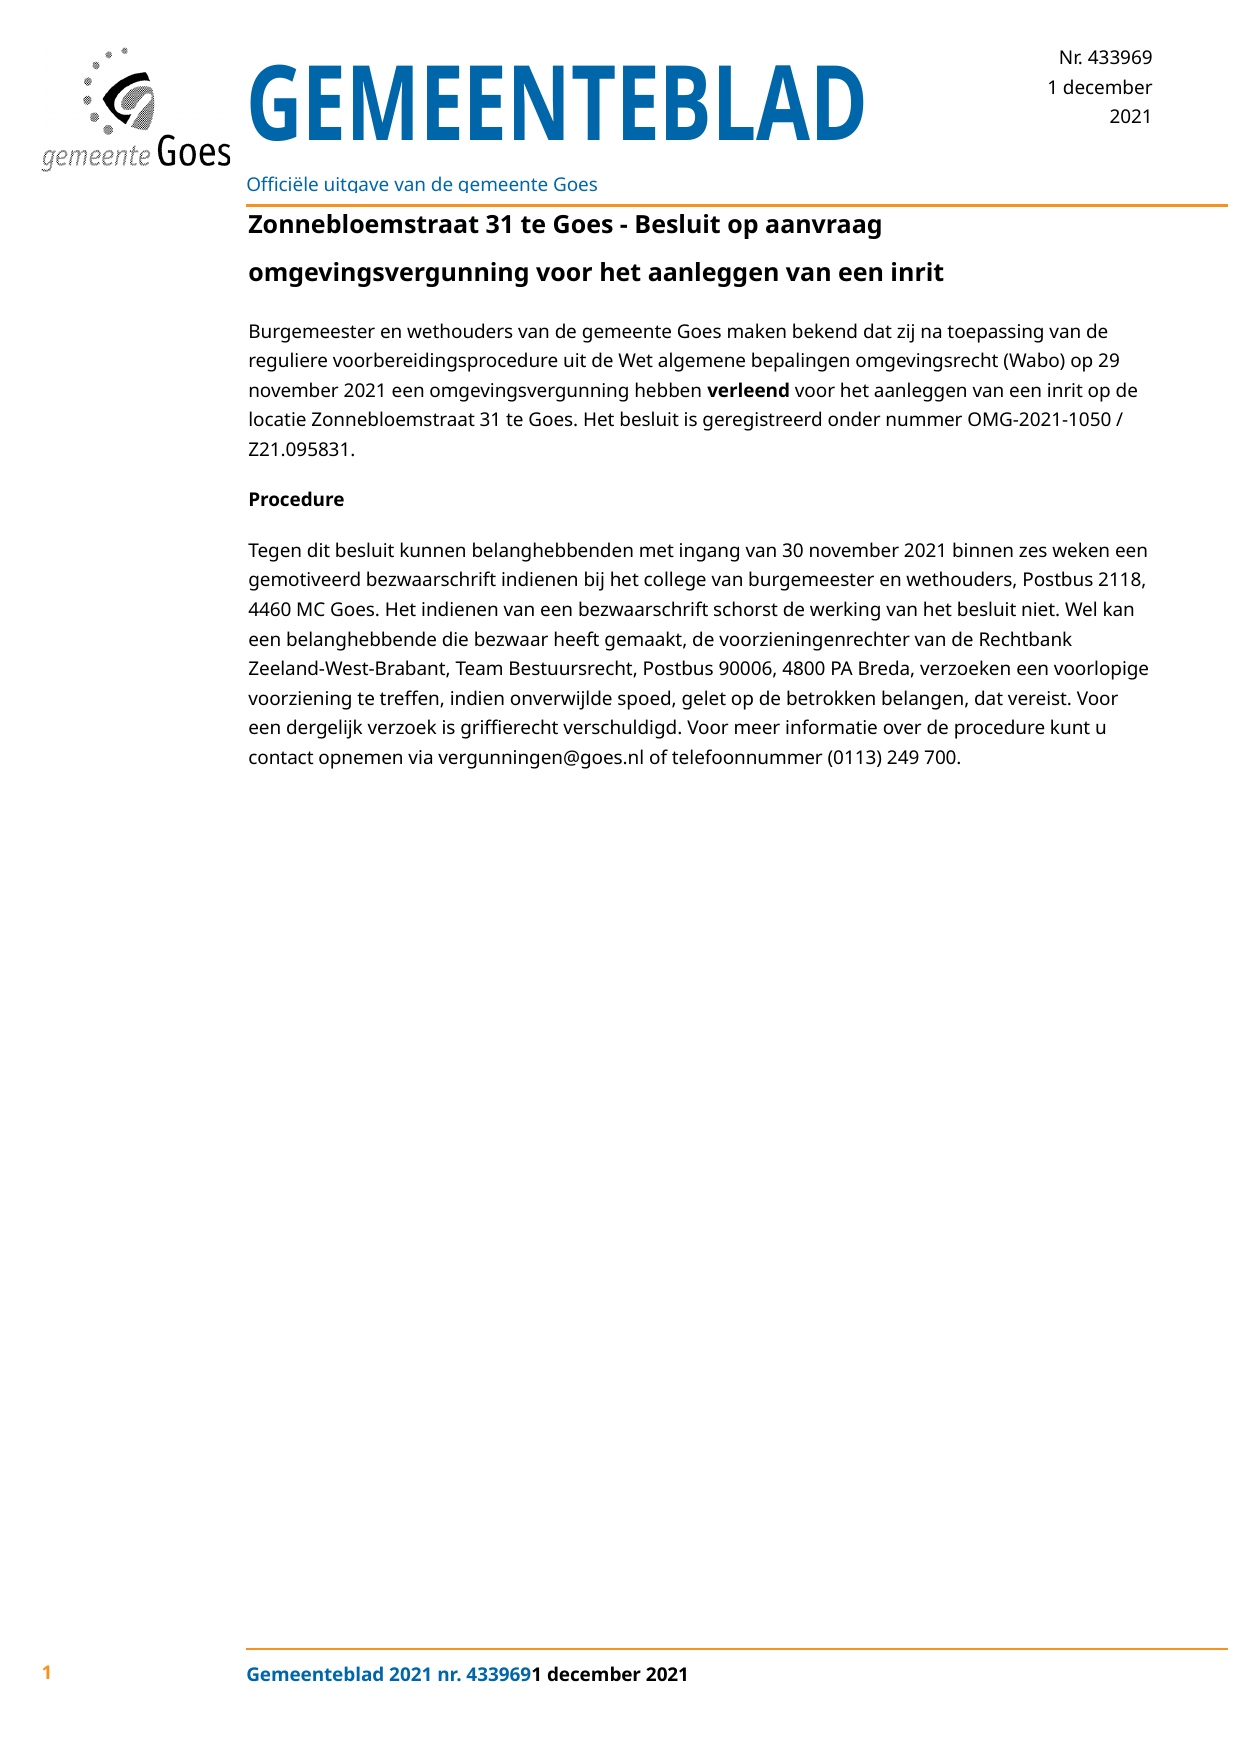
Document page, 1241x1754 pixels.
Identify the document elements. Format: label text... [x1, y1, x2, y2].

text Zonnebloemstraat 31 te Goes - Besluit op aanvraag omgevingsvergunning voor het aanleggen van een inrit [248, 207, 1152, 288]
text Tegen dit besluit kunnen belanghebbenden met ingang van 30 november 2021 binnen zes weken een gemotiveerd bezwaarschrift indienen bij het college van burgemeester en wethouders, Postbus 2118, 4460 MC Goes. Het indienen van een bezwaarschrift schorst de werking van het besluit niet. Wel kan een belanghebbende die bezwaar heeft gemaakt, de voorzieningenrechter van de Rechtbank Zeeland-West-Brabant, Team Bestuursrecht, Postbus 90006, 4800 PA Breda, verzoeken een voorlopige voorziening te treffen, indien onverwijlde spoed, gelet op de betrokken belangen, dat vereist. Voor een dergelijk verzoek is griffierecht verschuldigd. Voor meer informatie over de procedure kunt u contact opnemen via vergunningen@goes.nl of telefoonnummer (0113) 249 700. [248, 537, 1152, 770]
text Procedure [248, 487, 1152, 512]
picture [41, 47, 231, 172]
text Burgemeester en wethouders van de gemeente Goes maken bekend dat zij na toepassing van de reguliere voorbereidingsprocedure uit de Wet algemene bepalingen omgevingsrecht (Wabo) op 29 november 2021 een omgevingsvergunning hebben verleend voor het aanleggen van een inrit op de locatie Zonnebloemstraat 31 te Goes. Het besluit is geregistreerd onder nummer OMG-2021-1050 / Z21.095831. [248, 318, 1152, 462]
